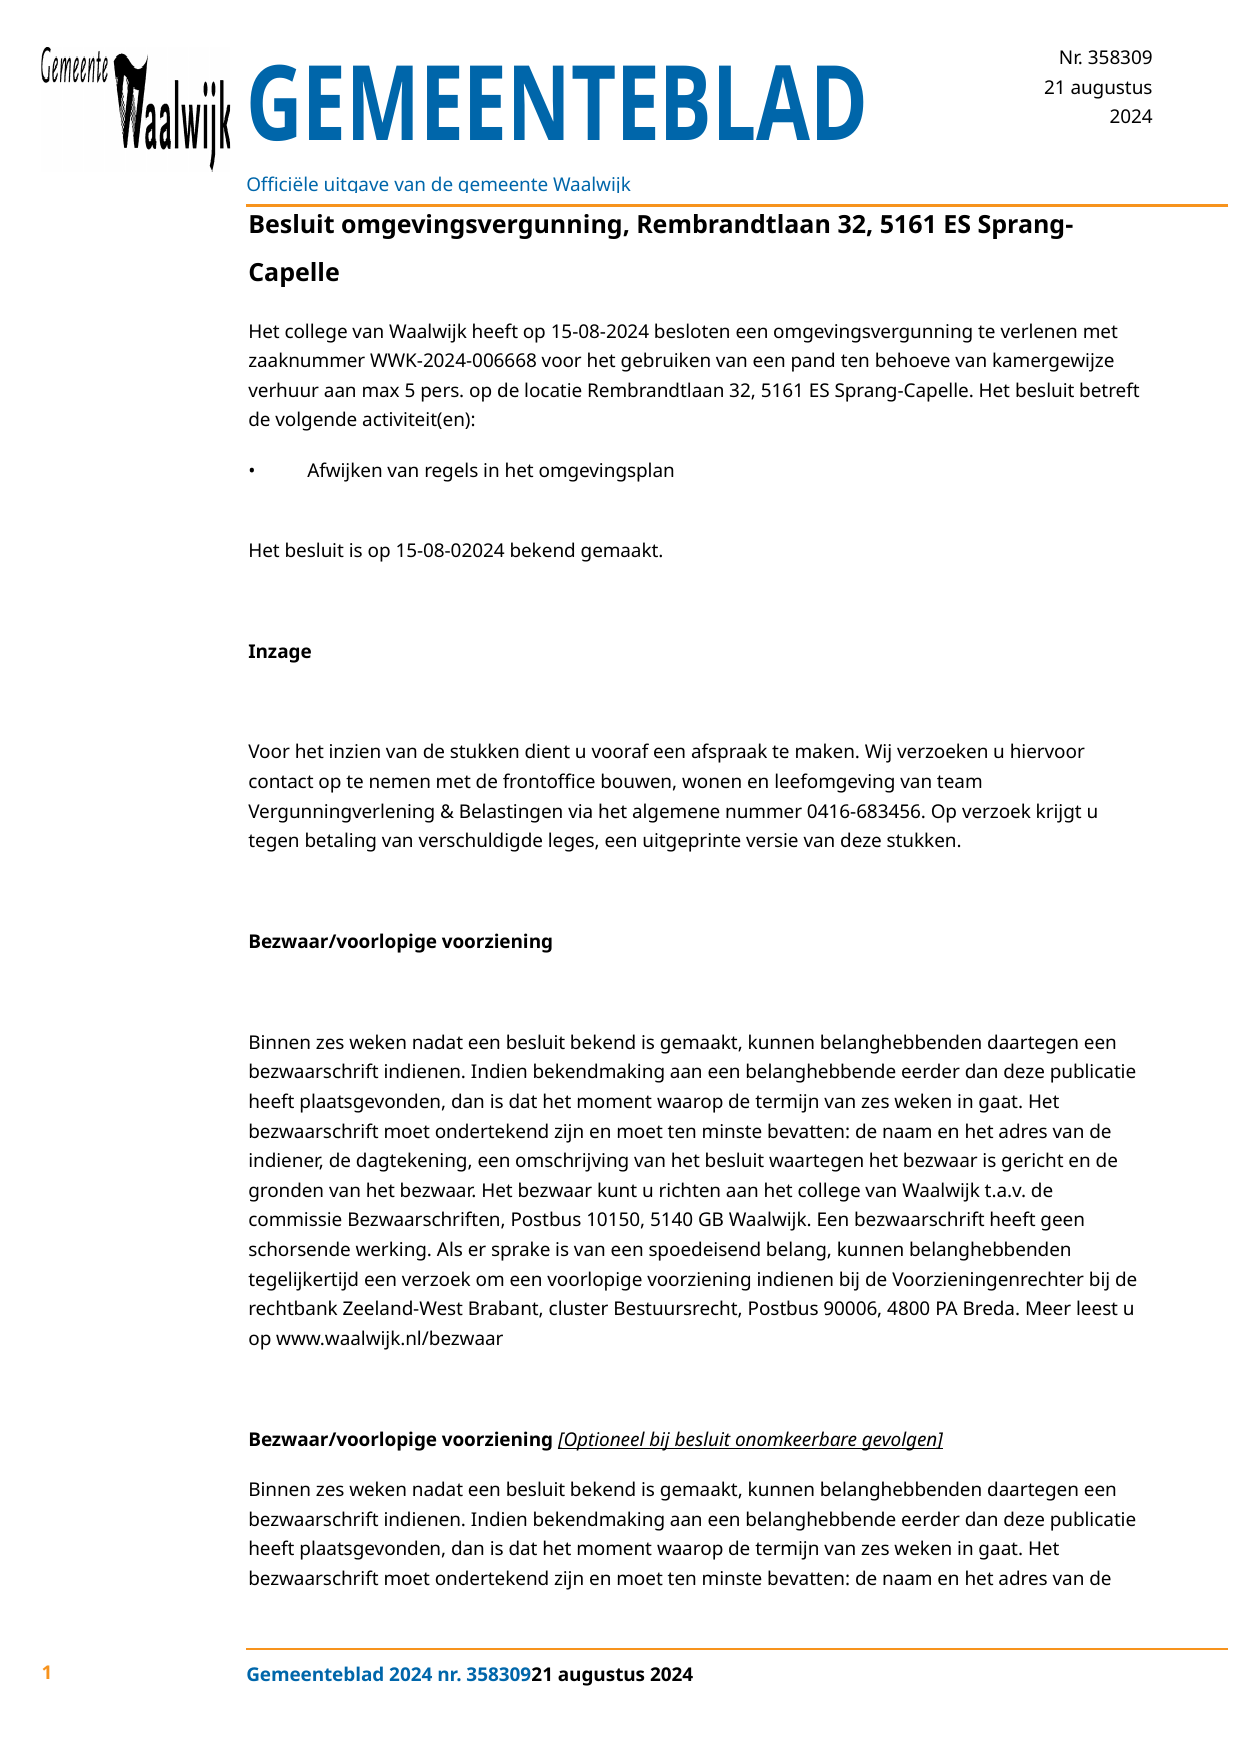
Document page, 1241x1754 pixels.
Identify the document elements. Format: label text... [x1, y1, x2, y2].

text Binnen zes weken nadat een besluit bekend is gemaakt, kunnen belanghebbenden daartegen een bezwaarschrift indienen. Indien bekendmaking aan een belanghebbende eerder dan deze publicatie heeft plaatsgevonden, dan is dat het moment waarop de termijn van zes weken in gaat. Het bezwaarschrift moet ondertekend zijn en moet ten minste bevatten: de naam en het adres van de indiener, de dagtekening, een omschrijving van het besluit waartegen het bezwaar is gericht en de gronden van het bezwaar. Het bezwaar kunt u richten aan het college van Waalwijk t.a.v. de commissie Bezwaarschriften, Postbus 10150, 5140 GB Waalwijk. Een bezwaarschrift heeft geen schorsende werking. Als er sprake is van een spoedeisend belang, kunnen belanghebbenden tegelijkertijd een verzoek om een voorlopige voorziening indienen bij de Voorzieningenrechter bij de rechtbank Zeeland-West Brabant, cluster Bestuursrecht, Postbus 90006, 4800 PA Breda. Meer leest u op www.waalwijk.nl/bezwaar [248, 1029, 1152, 1351]
text Inzage [248, 638, 1152, 664]
text Besluit omgevingsvergunning, Rembrandtlaan 32, 5161 ES Sprang-Capelle [248, 207, 1152, 288]
text Binnen zes weken nadat een besluit bekend is gemaakt, kunnen belanghebbenden daartegen een bezwaarschrift indienen. Indien bekendmaking aan een belanghebbende eerder dan deze publicatie heeft plaatsgevonden, dan is dat het moment waarop de termijn van zes weken in gaat. Het bezwaarschrift moet ondertekend zijn en moet ten minste bevatten: de naam en het adres van de [248, 1476, 1152, 1591]
list Afwijken van regels in het omgevingsplan [248, 457, 1152, 483]
text Bezwaar/voorlopige voorziening [248, 928, 1152, 954]
text Het besluit is op 15-08-02024 bekend gemaakt. [248, 537, 1152, 563]
text Voor het inzien van de stukken dient u vooraf een afspraak te maken. Wij verzoeken u hiervoor contact op te nemen met de frontoffice bouwen, wonen en leefomgeving van team Vergunningverlening & Belastingen via het algemene nummer 0416-683456. Op verzoek krijgt u tegen betaling van verschuldigde leges, een uitgeprinte versie van deze stukken. [248, 739, 1152, 853]
picture [41, 47, 231, 172]
text Bezwaar/voorlopige voorziening [Optioneel bij besluit onomkeerbare gevolgen] [248, 1426, 1152, 1452]
text Het college van Waalwijk heeft op 15-08-2024 besloten een omgevingsvergunning te verlenen met zaaknummer WWK-2024-006668 voor het gebruiken van een pand ten behoeve van kamergewijze verhuur aan max 5 pers. op de locatie Rembrandtlaan 32, 5161 ES Sprang-Capelle. Het besluit betreft de volgende activiteit(en): [248, 318, 1152, 432]
